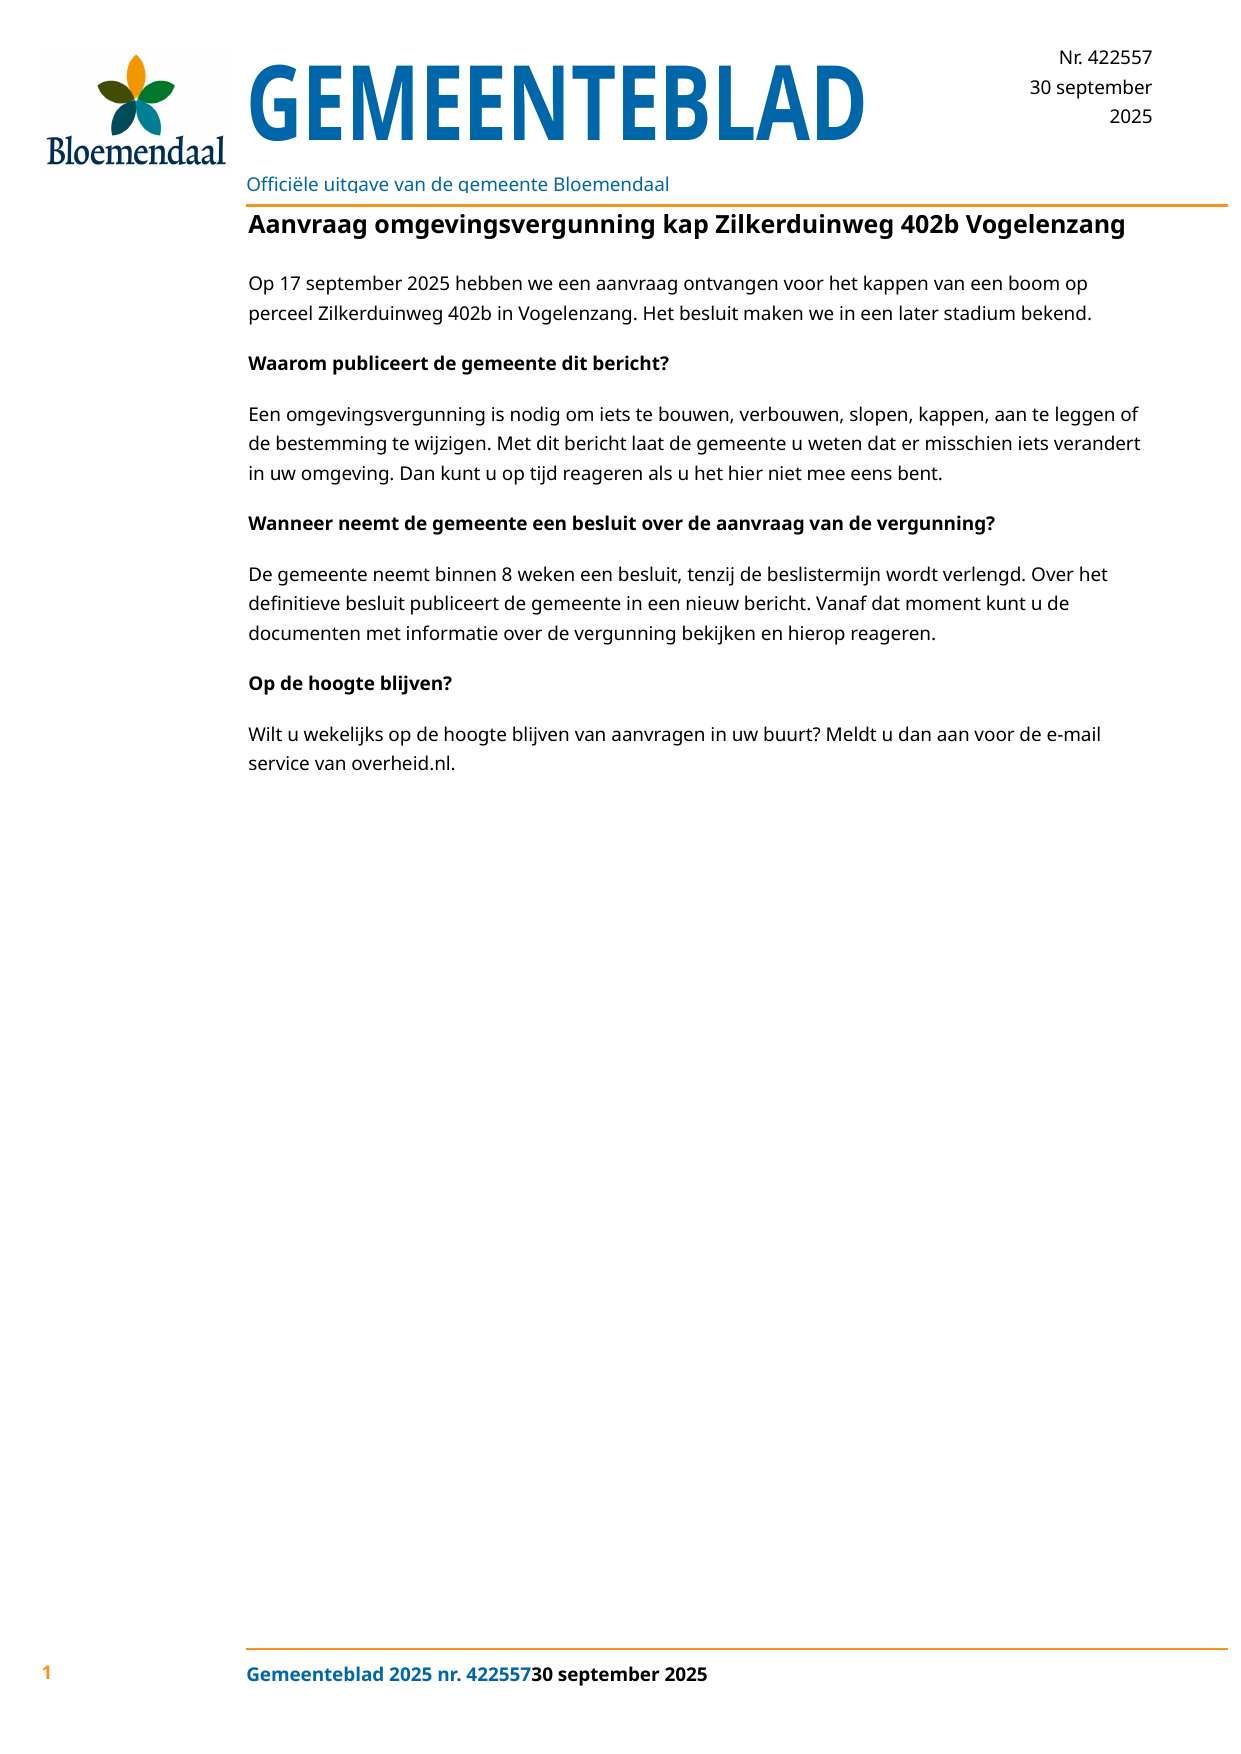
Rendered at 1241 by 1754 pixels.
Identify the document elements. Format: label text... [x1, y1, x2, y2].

picture [41, 47, 231, 172]
text Op de hoogte blijven? [248, 670, 1152, 696]
text Op 17 september 2025 hebben we een aanvraag ontvangen voor het kappen van een boom op perceel Zilkerduinweg 402b in Vogelenzang. Het besluit maken we in een later stadium bekend. [248, 270, 1152, 326]
text Wilt u wekelijks op de hoogte blijven van aanvragen in uw buurt? Meldt u dan aan voor de e-mail service van overheid.nl. [248, 721, 1152, 776]
text Aanvraag omgevingsvergunning kap Zilkerduinweg 402b Vogelenzang [248, 207, 1152, 241]
text Een omgevingsvergunning is nodig om iets te bouwen, verbouwen, slopen, kappen, aan te leggen of de bestemming te wijzigen. Met dit bericht laat de gemeente u weten dat er misschien iets verandert in uw omgeving. Dan kunt u op tijd reageren als u het hier niet mee eens bent. [248, 401, 1152, 486]
text Waarom publiceert de gemeente dit bericht? [248, 350, 1152, 376]
text Wanneer neemt de gemeente een besluit over de aanvraag van de vergunning? [248, 510, 1152, 536]
text De gemeente neemt binnen 8 weken een besluit, tenzij de beslistermijn wordt verlengd. Over het definitieve besluit publiceert de gemeente in een nieuw bericht. Vanaf dat moment kunt u de documenten met informatie over de vergunning bekijken en hierop reageren. [248, 561, 1152, 646]
